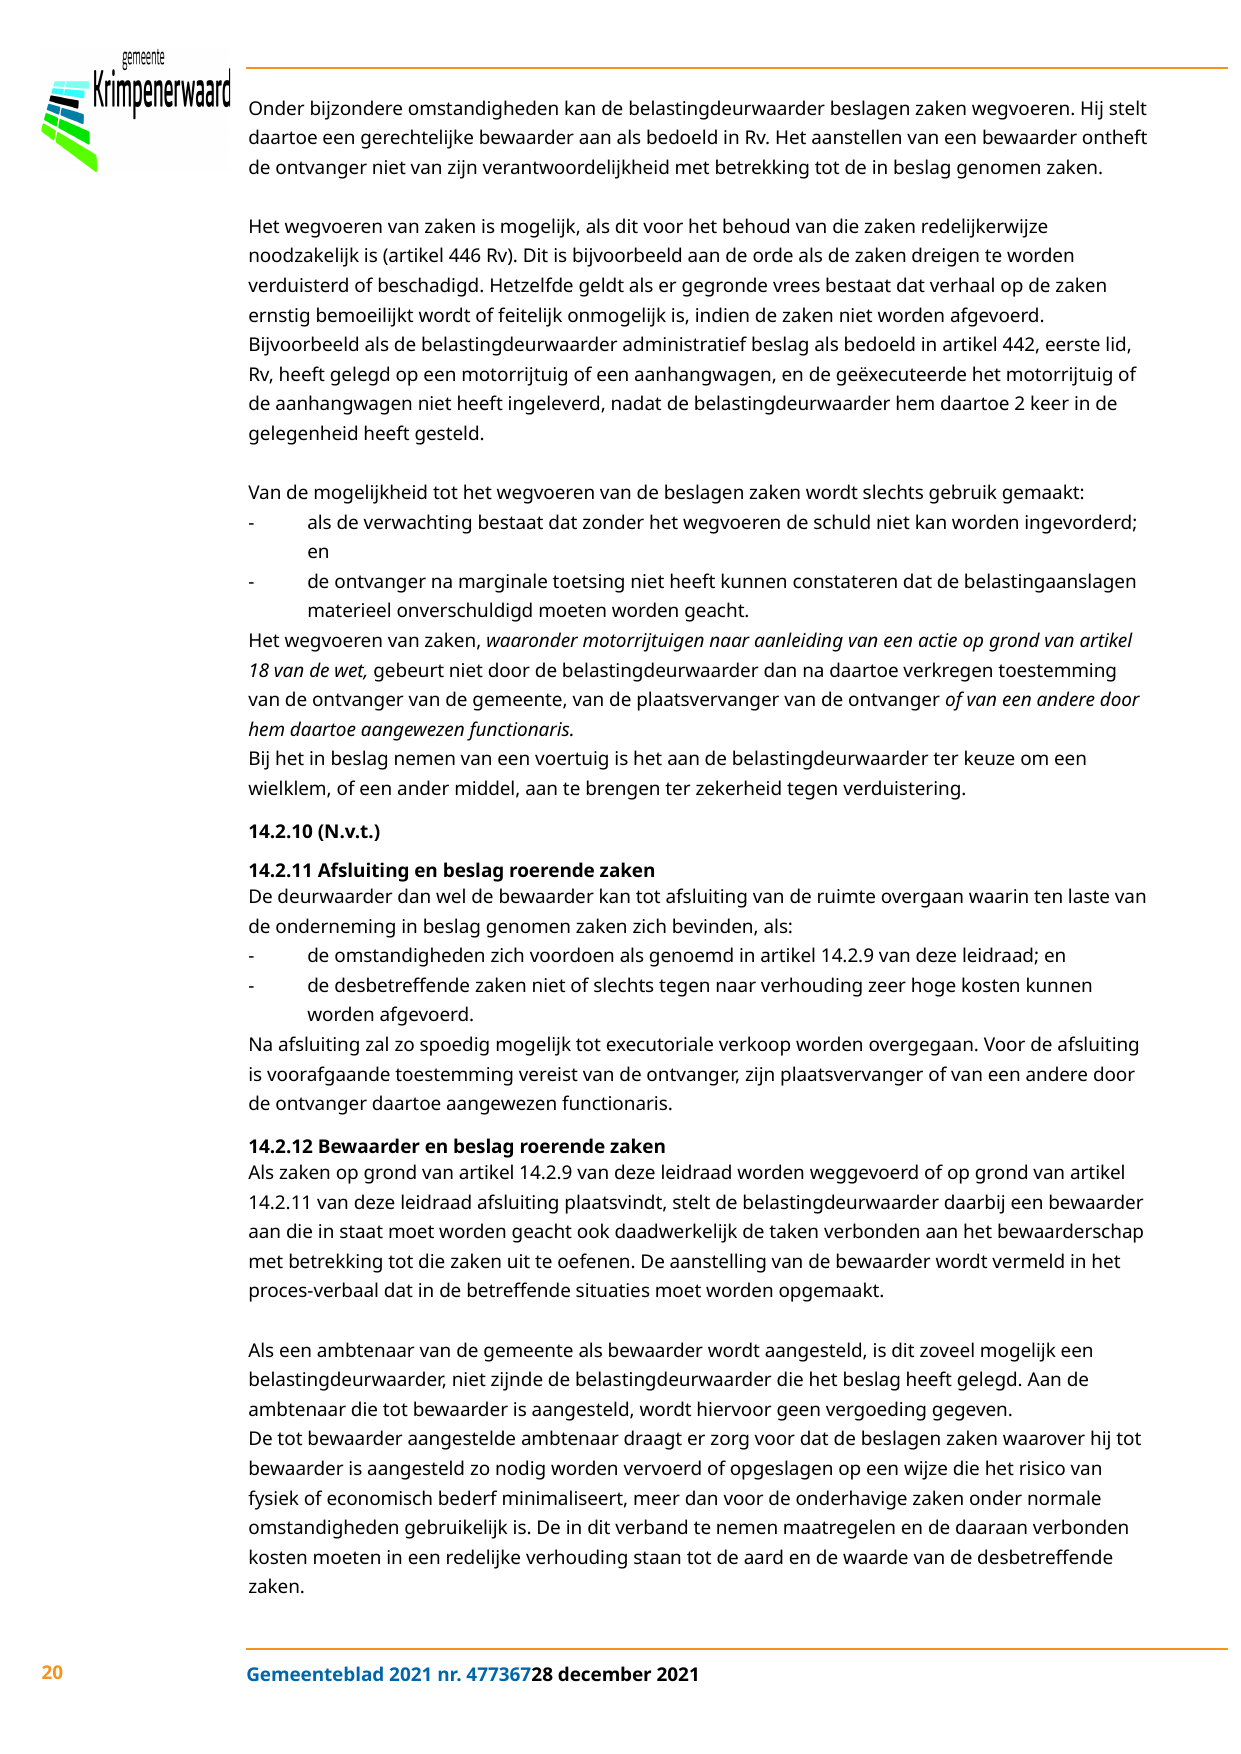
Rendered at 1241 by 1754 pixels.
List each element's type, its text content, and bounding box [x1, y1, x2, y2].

text 14.2.12 Bewaarder en beslag roerende zaken [248, 1133, 1152, 1159]
text De tot bewaarder aangestelde ambtenaar draagt er zorg voor dat de beslagen zaken waarover hij tot bewaarder is aangesteld zo nodig worden vervoerd of opgeslagen op een wijze die het risico van fysiek of economisch bederf minimaliseert, meer dan voor de onderhavige zaken onder normale omstandigheden gebruikelijk is. De in dit verband te nemen maatregelen en de daaraan verbonden kosten moeten in een redelijke verhouding staan tot de aard en de waarde van de desbetreffende zaken. [248, 1426, 1152, 1599]
text Als een ambtenaar van de gemeente als bewaarder wordt aangesteld, is dit zoveel mogelijk een belastingdeurwaarder, niet zijnde de belastingdeurwaarder die het beslag heeft gelegd. Aan de ambtenaar die tot bewaarder is aangesteld, wordt hiervoor geen vergoeding gegeven. [248, 1337, 1152, 1422]
text Het wegvoeren van zaken, waaronder motorrijtuigen naar aanleiding van een actie op grond van artikel 18 van de wet, gebeurt niet door de belastingdeurwaarder dan na daartoe verkregen toestemming van de ontvanger van de gemeente, van de plaatsvervanger van de ontvanger of van een andere door hem daartoe aangewezen functionaris. [248, 627, 1152, 742]
text Onder bijzondere omstandigheden kan de belastingdeurwaarder beslagen zaken wegvoeren. Hij stelt daartoe een gerechtelijke bewaarder aan als bedoeld in Rv. Het aanstellen van een bewaarder ontheft de ontvanger niet van zijn verantwoordelijkheid met betrekking tot de in beslag genomen zaken. [248, 95, 1152, 180]
text Van de mogelijkheid tot het wegvoeren van de beslagen zaken wordt slechts gebruik gemaakt: [248, 479, 1152, 505]
text De deurwaarder dan wel de bewaarder kan tot afsluiting van de ruimte overgaan waarin ten laste van de onderneming in beslag genomen zaken zich bevinden, als: [248, 883, 1152, 939]
text 14.2.11 Afsluiting en beslag roerende zaken [248, 858, 1152, 883]
text Als zaken op grond van artikel 14.2.9 van deze leidraad worden weggevoerd of op grond van artikel 14.2.11 van deze leidraad afsluiting plaatsvindt, stelt de belastingdeurwaarder daarbij een bewaarder aan die in staat moet worden geacht ook daadwerkelijk de taken verbonden aan het bewaarderschap met betrekking tot die zaken uit te oefenen. De aanstelling van de bewaarder wordt vermeld in het proces-verbaal dat in de betreffende situaties moet worden opgemaakt. [248, 1159, 1152, 1303]
list als de verwachting bestaat dat zonder het wegvoeren de schuld niet kan worden ingevorderd; en [248, 509, 1152, 564]
text Bij het in beslag nemen van een voertuig is het aan de belastingdeurwaarder ter keuze om een wielklem, of een ander middel, aan te brengen ter zekerheid tegen verduistering. [248, 746, 1152, 801]
list de desbetreffende zaken niet of slechts tegen naar verhouding zeer hoge kosten kunnen worden afgevoerd. [248, 972, 1152, 1027]
text Het wegvoeren van zaken is mogelijk, als dit voor het behoud van die zaken redelijkerwijze noodzakelijk is (artikel 446 Rv). Dit is bijvoorbeeld aan de orde als de zaken dreigen te worden verduisterd of beschadigd. Hetzelfde geldt als er gegronde vrees bestaat dat verhaal op de zaken ernstig bemoeilijkt wordt of feitelijk onmogelijk is, indien de zaken niet worden afgevoerd. Bijvoorbeeld als de belastingdeurwaarder administratief beslag als bedoeld in artikel 442, eerste lid, Rv, heeft gelegd op een motorrijtuig of een aanhangwagen, en de geëxecuteerde het motorrijtuig of de aanhangwagen niet heeft ingeleverd, nadat de belastingdeurwaarder hem daartoe 2 keer in de gelegenheid heeft gesteld. [248, 213, 1152, 446]
text 14.2.10 (N.v.t.) [248, 818, 1152, 844]
picture [41, 47, 231, 172]
list de ontvanger na marginale toetsing niet heeft kunnen constateren dat de belastingaanslagen materieel onverschuldigd moeten worden geacht. [248, 568, 1152, 623]
list de omstandigheden zich voordoen als genoemd in artikel 14.2.9 van deze leidraad; en [248, 942, 1152, 968]
text Na afsluiting zal zo spoedig mogelijk tot executoriale verkoop worden overgegaan. Voor de afsluiting is voorafgaande toestemming vereist van de ontvanger, zijn plaatsvervanger of van een andere door de ontvanger daartoe aangewezen functionaris. [248, 1031, 1152, 1116]
